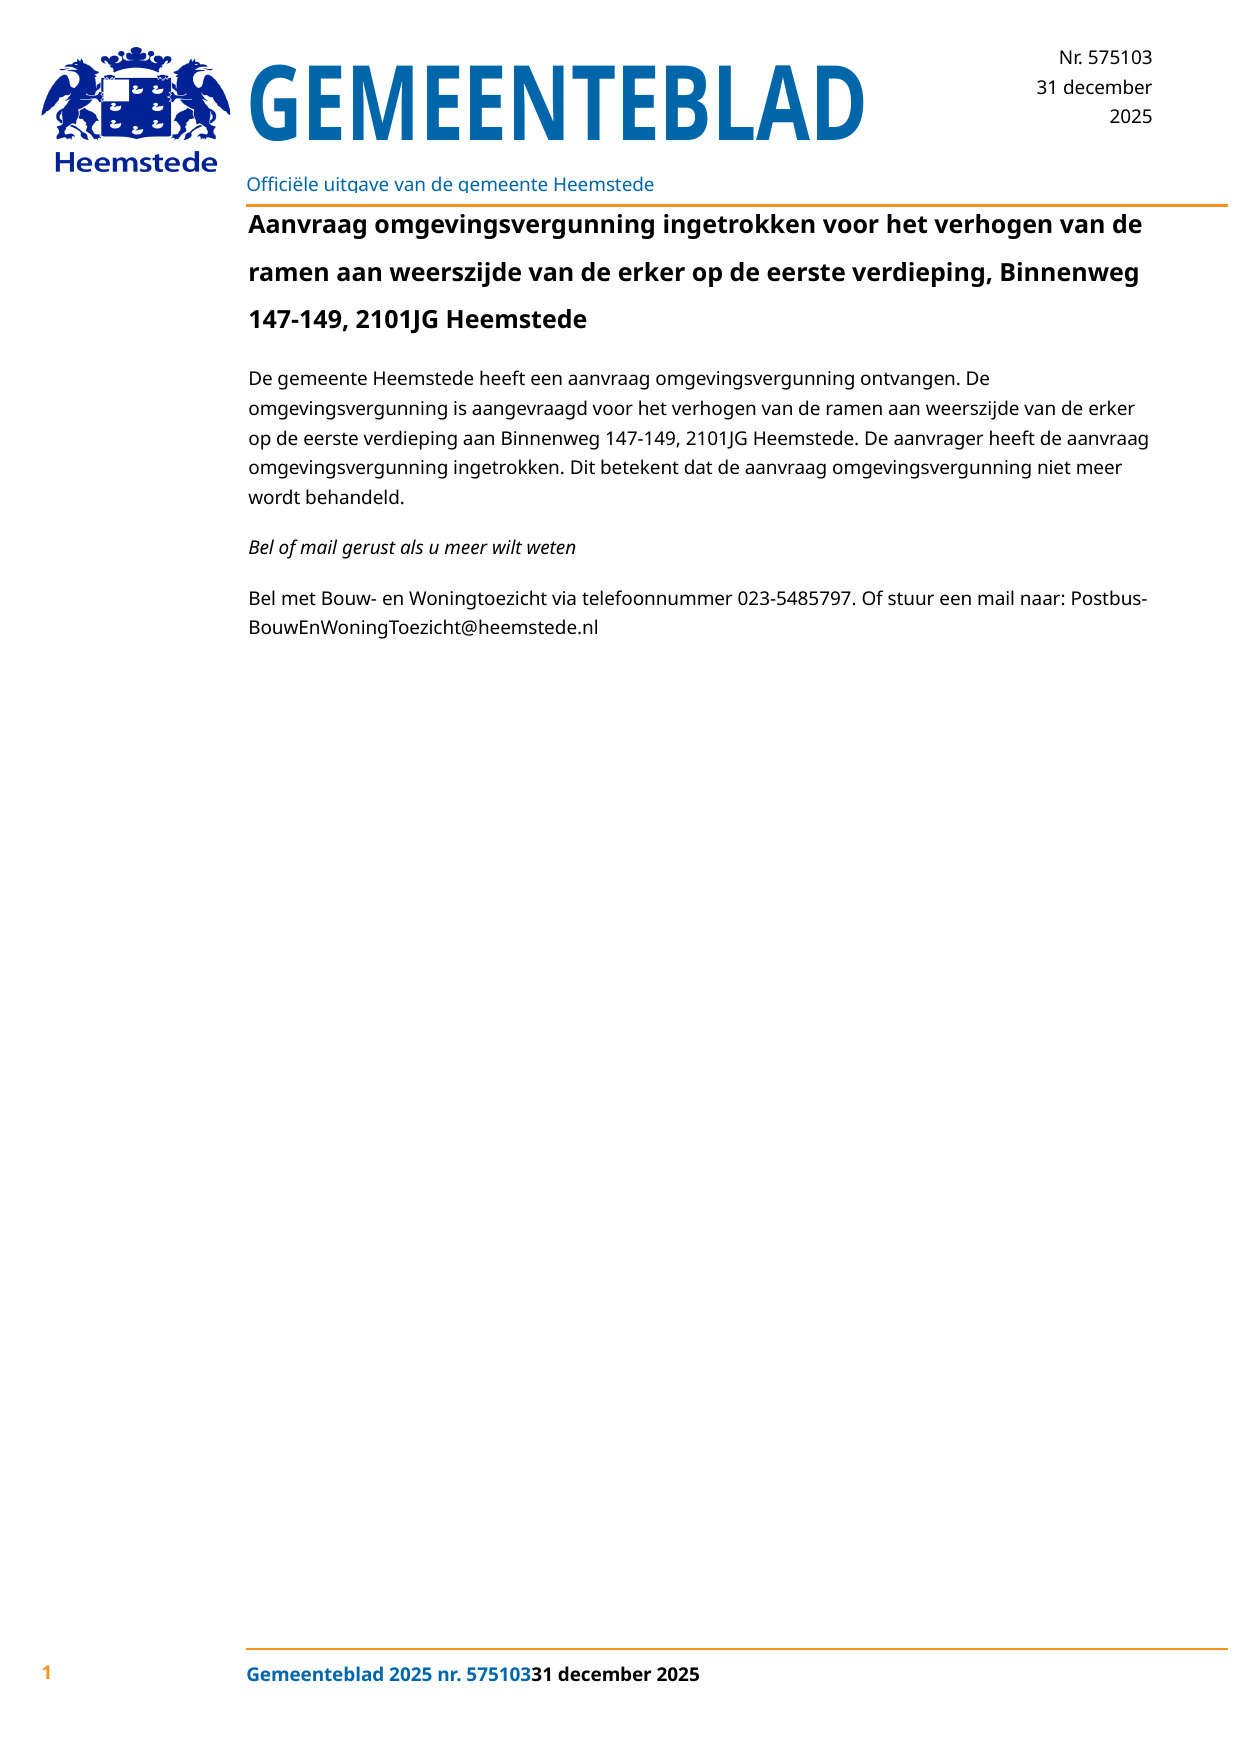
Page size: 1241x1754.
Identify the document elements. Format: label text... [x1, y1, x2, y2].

text De gemeente Heemstede heeft een aanvraag omgevingsvergunning ontvangen. De omgevingsvergunning is aangevraagd voor het verhogen van de ramen aan weerszijde van de erker op de eerste verdieping aan Binnenweg 147-149, 2101JG Heemstede. De aanvrager heeft de aanvraag omgevingsvergunning ingetrokken. Dit betekent dat de aanvraag omgevingsvergunning niet meer wordt behandeld. [248, 366, 1152, 509]
picture [41, 47, 231, 172]
text Bel of mail gerust als u meer wilt weten [248, 534, 1152, 560]
text Bel met Bouw- en Woningtoezicht via telefoonnummer 023-5485797. Of stuur een mail naar: Postbus-BouwEnWoningToezicht@heemstede.nl [248, 585, 1152, 640]
text Aanvraag omgevingsvergunning ingetrokken voor het verhogen van de ramen aan weerszijde van de erker op de eerste verdieping, Binnenweg 147-149, 2101JG Heemstede [248, 207, 1152, 336]
